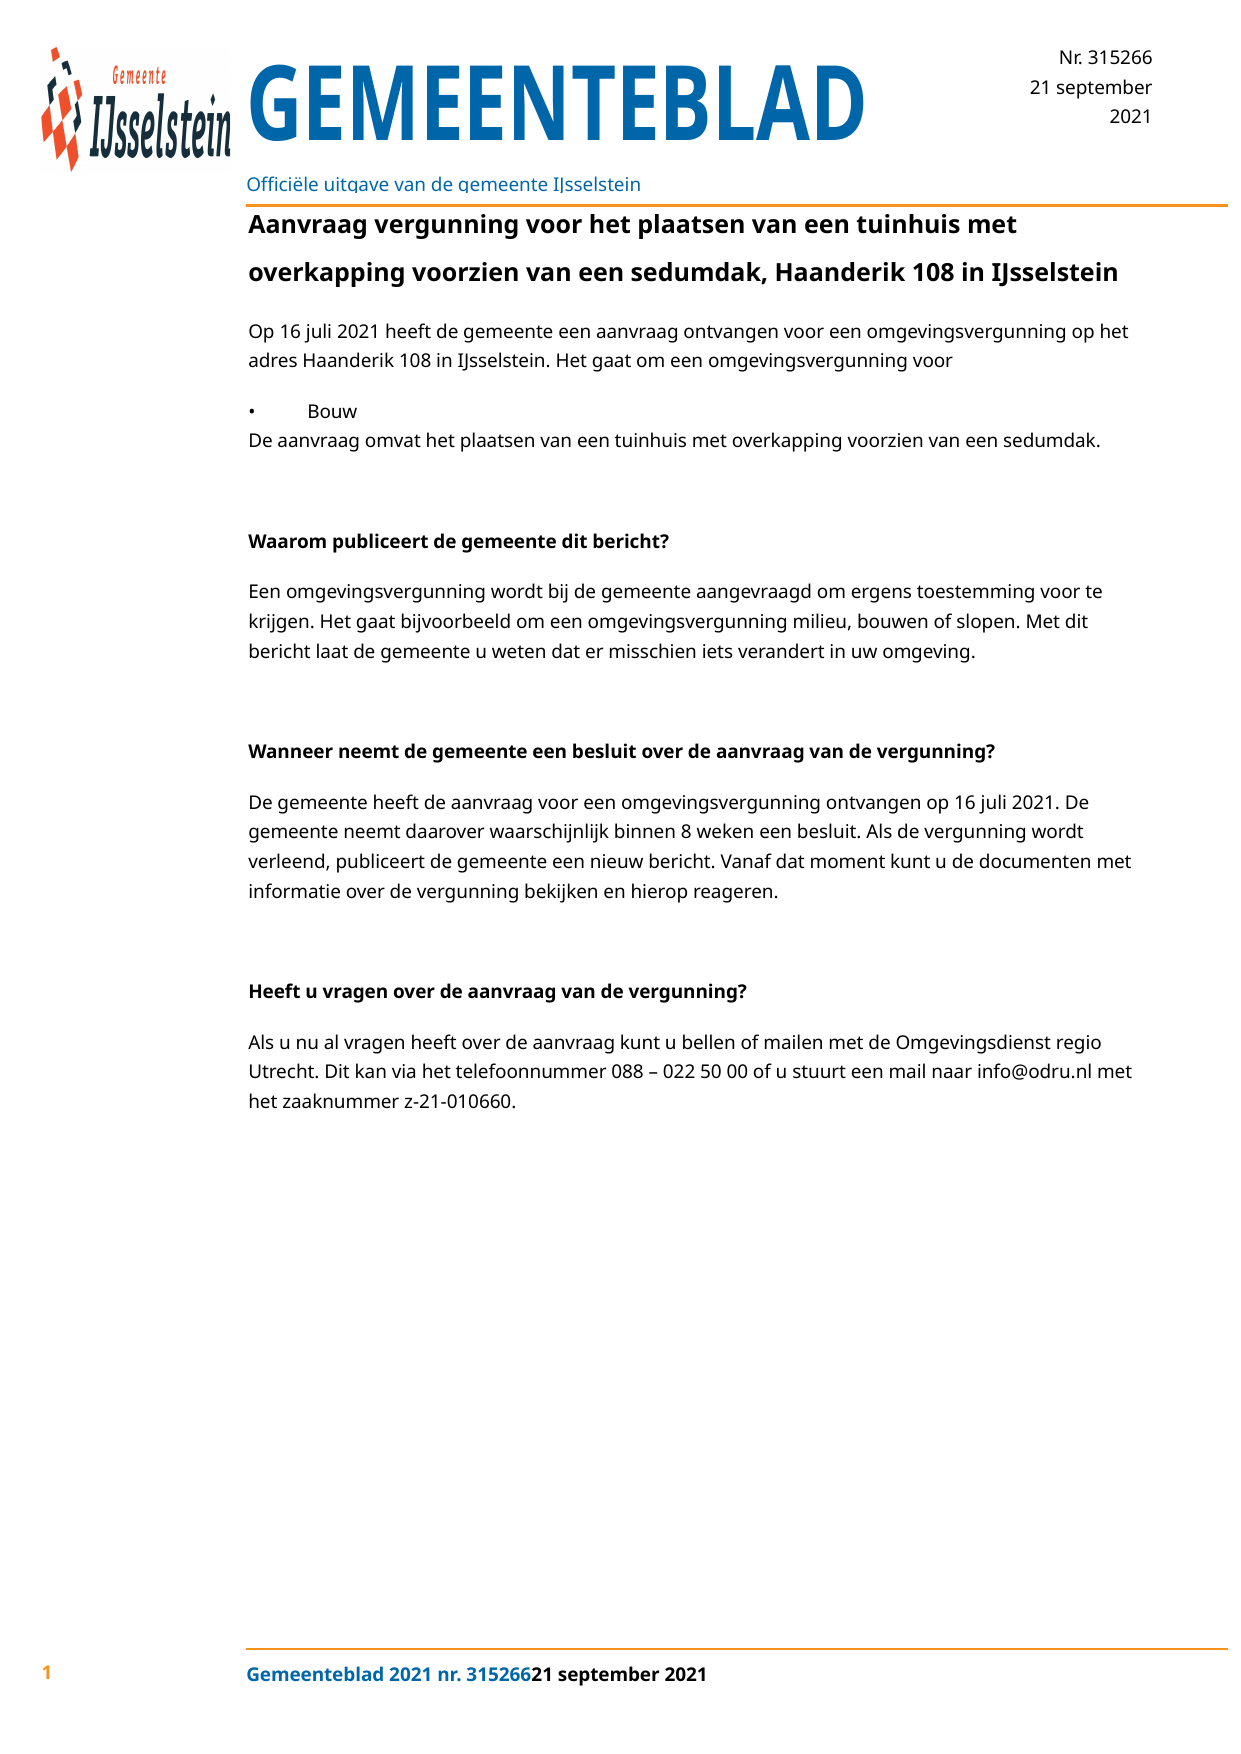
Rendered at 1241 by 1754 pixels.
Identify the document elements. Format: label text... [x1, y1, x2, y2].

picture [41, 47, 231, 172]
text Wanneer neemt de gemeente een besluit over de aanvraag van de vergunning? [248, 739, 1152, 764]
text Als u nu al vragen heeft over de aanvraag kunt u bellen of mailen met de Omgevingsdienst regio Utrecht. Dit kan via het telefoonnummer 088 – 022 50 00 of u stuurt een mail naar info@odru.nl met het zaaknummer z-21-010660. [248, 1029, 1152, 1114]
text Heeft u vragen over de aanvraag van de vergunning? [248, 979, 1152, 1004]
text Aanvraag vergunning voor het plaatsen van een tuinhuis met overkapping voorzien van een sedumdak, Haanderik 108 in IJsselstein [248, 207, 1152, 288]
text Waarom publiceert de gemeente dit bericht? [248, 528, 1152, 554]
text Op 16 juli 2021 heeft de gemeente een aanvraag ontvangen voor een omgevingsvergunning op het adres Haanderik 108 in IJsselstein. Het gaat om een omgevingsvergunning voor [248, 318, 1152, 373]
text De aanvraag omvat het plaatsen van een tuinhuis met overkapping voorzien van een sedumdak. [248, 427, 1152, 453]
text De gemeente heeft de aanvraag voor een omgevingsvergunning ontvangen op 16 juli 2021. De gemeente neemt daarover waarschijnlijk binnen 8 weken een besluit. Als de vergunning wordt verleend, publiceert de gemeente een nieuw bericht. Vanaf dat moment kunt u de documenten met informatie over de vergunning bekijken en hierop reageren. [248, 789, 1152, 904]
list Bouw [248, 398, 1152, 424]
text Een omgevingsvergunning wordt bij de gemeente aangevraagd om ergens toestemming voor te krijgen. Het gaat bijvoorbeeld om een omgevingsvergunning milieu, bouwen of slopen. Met dit bericht laat de gemeente u weten dat er misschien iets verandert in uw omgeving. [248, 579, 1152, 664]
